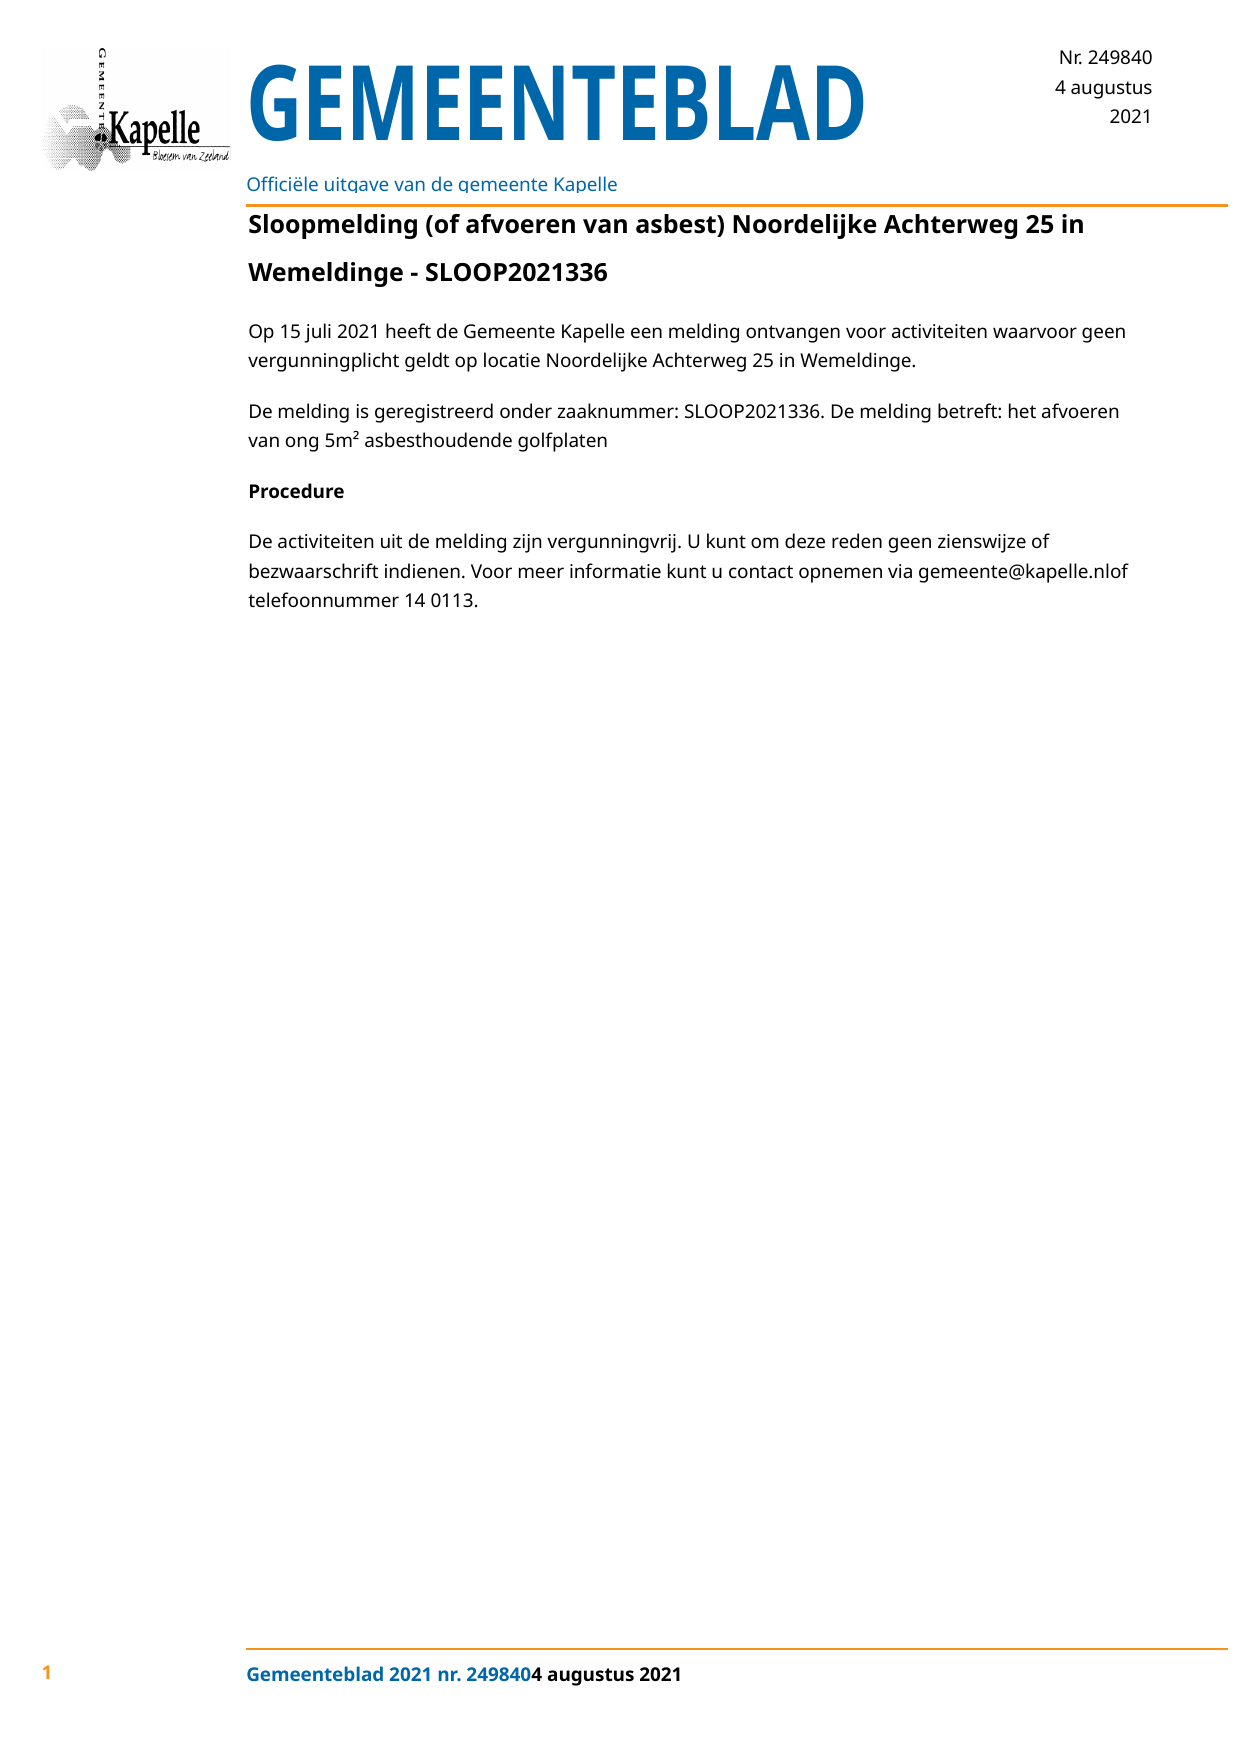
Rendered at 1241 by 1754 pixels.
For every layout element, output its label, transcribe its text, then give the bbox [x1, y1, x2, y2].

text De activiteiten uit de melding zijn vergunningvrij. U kunt om deze reden geen zienswijze of bezwaarschrift indienen. Voor meer informatie kunt u contact opnemen via gemeente@kapelle.nlof telefoonnummer 14 0113. [248, 528, 1152, 613]
text Op 15 juli 2021 heeft de Gemeente Kapelle een melding ontvangen voor activiteiten waarvoor geen vergunningplicht geldt op locatie Noordelijke Achterweg 25 in Wemeldinge. [248, 318, 1152, 373]
text De melding is geregistreerd onder zaaknummer: SLOOP2021336. De melding betreft: het afvoeren van ong 5m² asbesthoudende golfplaten [248, 398, 1152, 453]
text Sloopmelding (of afvoeren van asbest) Noordelijke Achterweg 25 in Wemeldinge - SLOOP2021336 [248, 207, 1152, 288]
text Procedure [248, 478, 1152, 504]
picture [41, 47, 231, 172]
